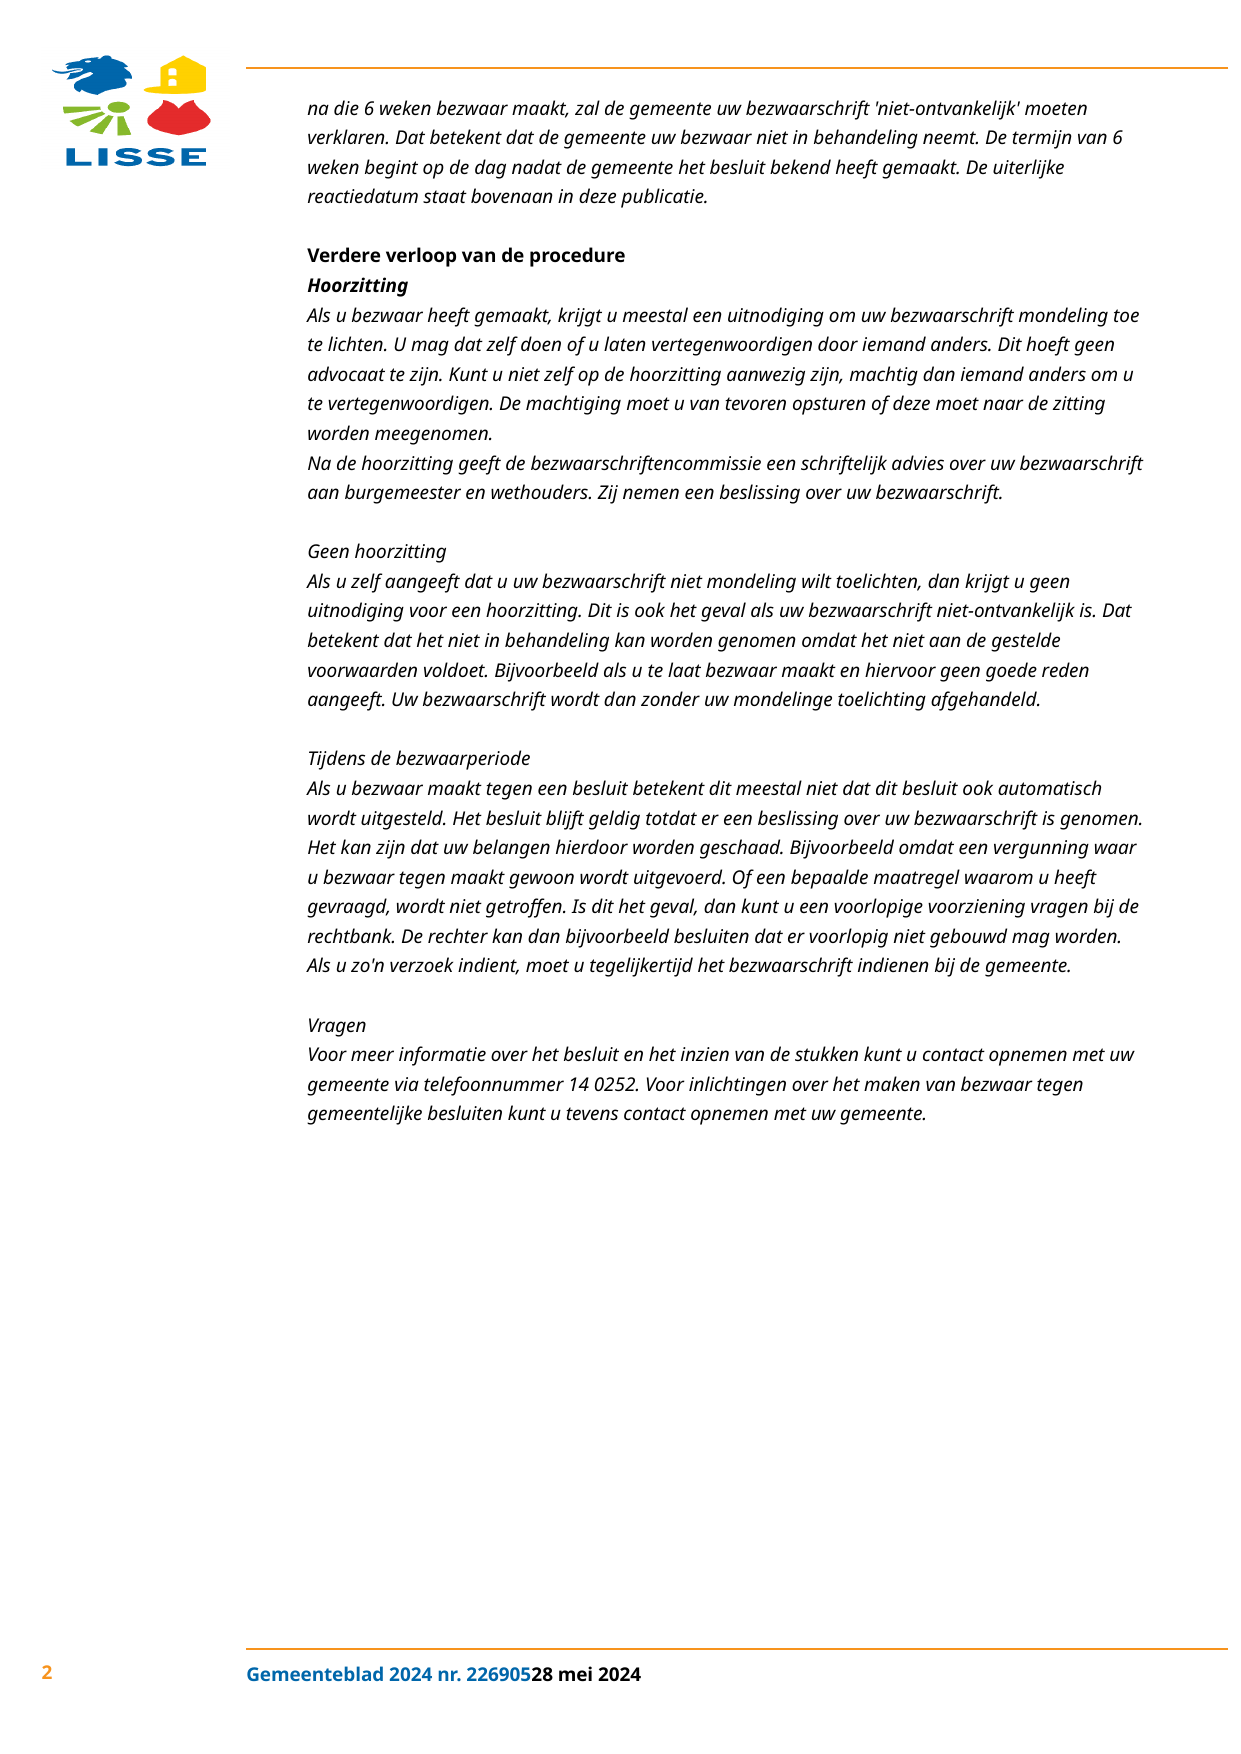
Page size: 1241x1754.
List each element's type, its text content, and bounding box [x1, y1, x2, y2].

list Voor meer informatie over het besluit en het inzien van de stukken kunt u contact opnemen met uw gemeente via telefoonnummer 14 0252. Voor inlichtingen over het maken van bezwaar tegen gemeentelijke besluiten kunt u tevens contact opnemen met uw gemeente. [248, 1041, 1152, 1126]
list Na de hoorzitting geeft de bezwaarschriftencommissie een schriftelijk advies over uw bezwaarschrift aan burgemeester en wethouders. Zij nemen een beslissing over uw bezwaarschrift. [248, 450, 1152, 505]
list na die 6 weken bezwaar maakt, zal de gemeente uw bezwaarschrift 'niet-ontvankelijk' moeten verklaren. Dat betekent dat de gemeente uw bezwaar niet in behandeling neemt. De termijn van 6 weken begint op de dag nadat de gemeente het besluit bekend heeft gemaakt. De uiterlijke reactiedatum staat bovenaan in deze publicatie. [248, 95, 1152, 209]
list Tijdens de bezwaarperiode [248, 746, 1152, 771]
list Als u bezwaar maakt tegen een besluit betekent dit meestal niet dat dit besluit ook automatisch wordt uitgesteld. Het besluit blijft geldig totdat er een beslissing over uw bezwaarschrift is genomen. Het kan zijn dat uw belangen hierdoor worden geschaad. Bijvoorbeeld omdat een vergunning waar u bezwaar tegen maakt gewoon wordt uitgevoerd. Of een bepaalde maatregel waarom u heeft gevraagd, wordt niet getroffen. Is dit het geval, dan kunt u een voorlopige voorziening vragen bij de rechtbank. De rechter kan dan bijvoorbeeld besluiten dat er voorlopig niet gebouwd mag worden. Als u zo'n verzoek indient, moet u tegelijkertijd het bezwaarschrift indienen bij de gemeente. [248, 775, 1152, 978]
picture [41, 47, 231, 172]
list Vragen [248, 1012, 1152, 1038]
list Geen hoorzitting [248, 538, 1152, 564]
list Hoorzitting [248, 272, 1152, 298]
list Als u bezwaar heeft gemaakt, krijgt u meestal een uitnodiging om uw bezwaarschrift mondeling toe te lichten. U mag dat zelf doen of u laten vertegenwoordigen door iemand anders. Dit hoeft geen advocaat te zijn. Kunt u niet zelf op de hoorzitting aanwezig zijn, machtig dan iemand anders om u te vertegenwoordigen. De machtiging moet u van tevoren opsturen of deze moet naar de zitting worden meegenomen. [248, 302, 1152, 446]
list Verdere verloop van de procedure [248, 243, 1152, 268]
list Als u zelf aangeeft dat u uw bezwaarschrift niet mondeling wilt toelichten, dan krijgt u geen uitnodiging voor een hoorzitting. Dit is ook het geval als uw bezwaarschrift niet-ontvankelijk is. Dat betekent dat het niet in behandeling kan worden genomen omdat het niet aan de gestelde voorwaarden voldoet. Bijvoorbeeld als u te laat bezwaar maakt en hiervoor geen goede reden aangeeft. Uw bezwaarschrift wordt dan zonder uw mondelinge toelichting afgehandeld. [248, 568, 1152, 712]
